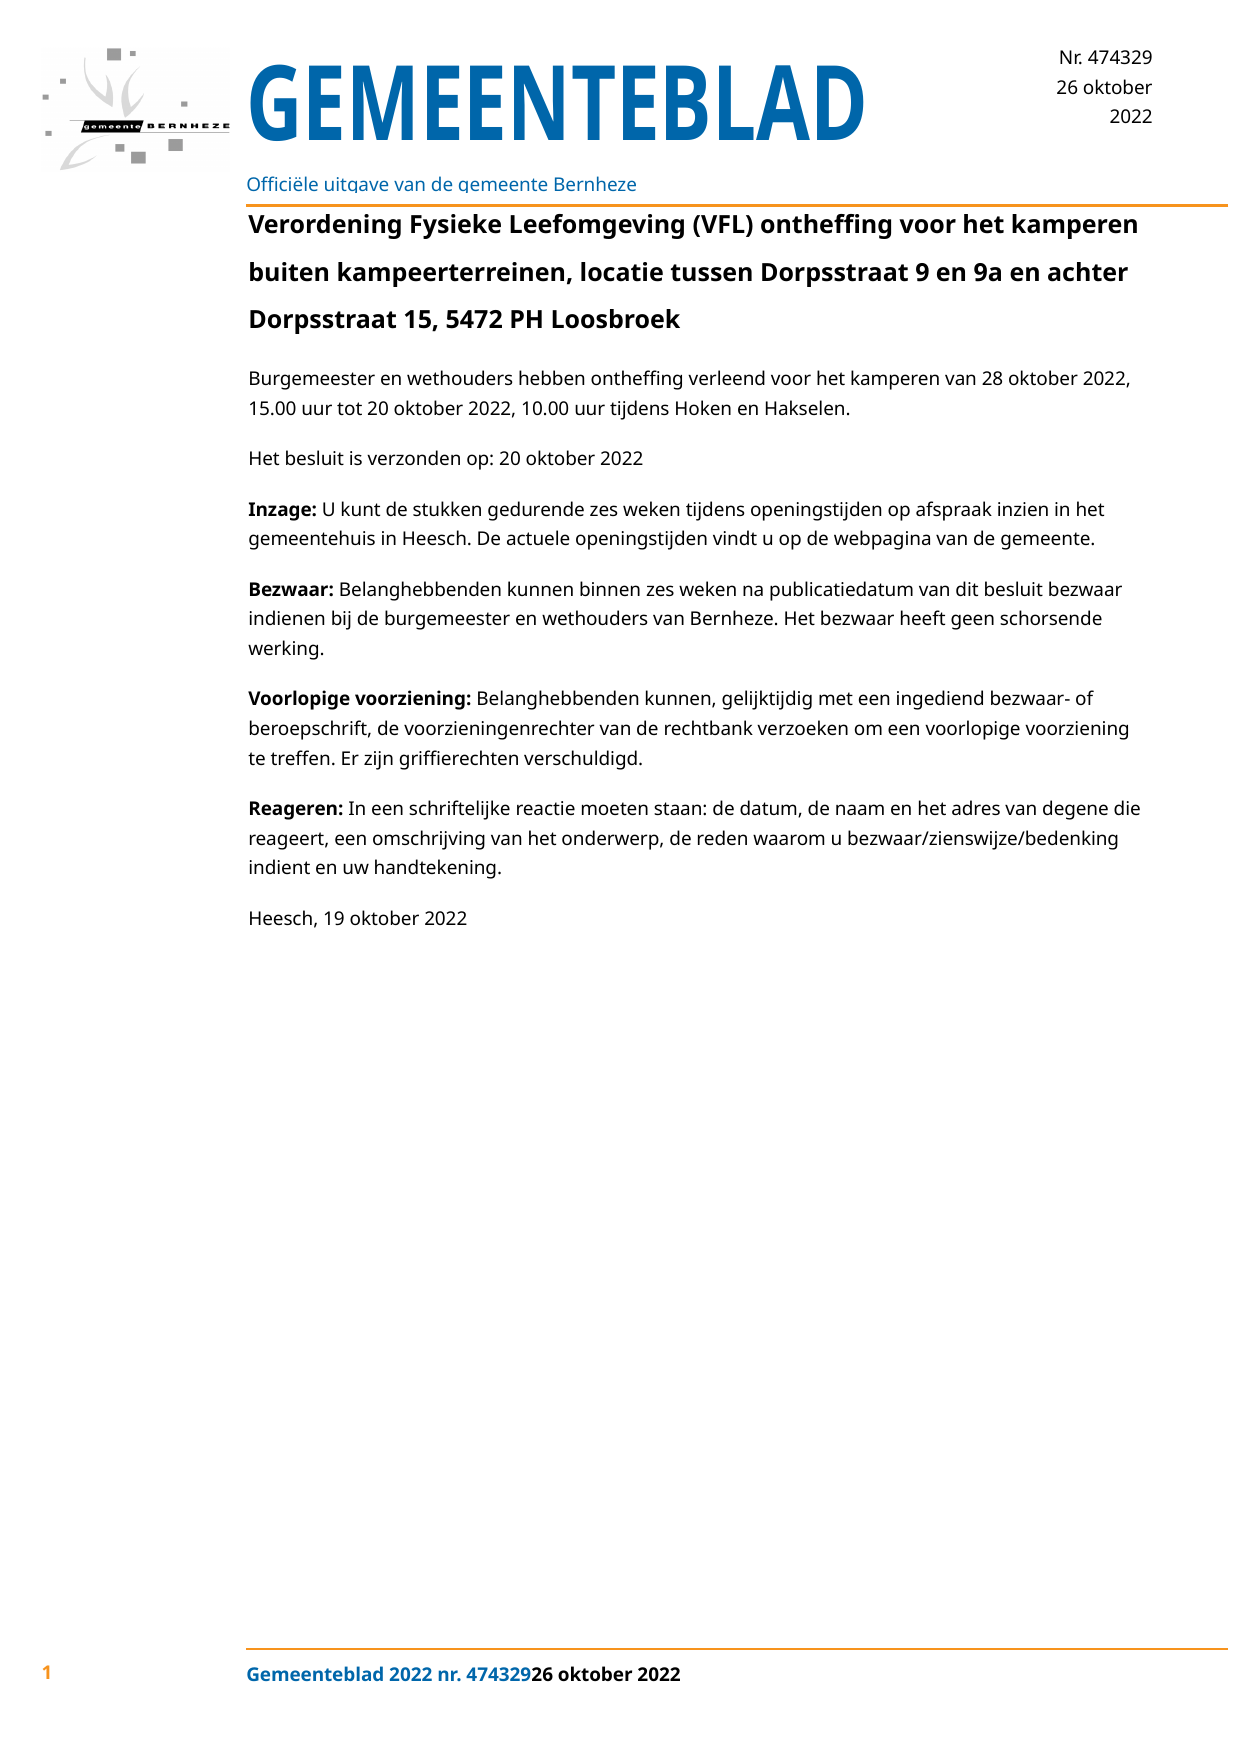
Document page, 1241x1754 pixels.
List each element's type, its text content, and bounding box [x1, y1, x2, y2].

text Reageren: In een schriftelijke reactie moeten staan: de datum, de naam en het adres van degene die reageert, een omschrijving van het onderwerp, de reden waarom u bezwaar/zienswijze/bedenking indient en uw handtekening. [248, 795, 1152, 880]
text Burgemeester en wethouders hebben ontheffing verleend voor het kamperen van 28 oktober 2022, 15.00 uur tot 20 oktober 2022, 10.00 uur tijdens Hoken en Hakselen. [248, 366, 1152, 421]
text Bezwaar: Belanghebbenden kunnen binnen zes weken na publicatiedatum van dit besluit bezwaar indienen bij de burgemeester en wethouders van Bernheze. Het bezwaar heeft geen schorsende werking. [248, 576, 1152, 661]
text Inzage: U kunt de stukken gedurende zes weken tijdens openingstijden op afspraak inzien in het gemeentehuis in Heesch. De actuele openingstijden vindt u op de webpagina van de gemeente. [248, 496, 1152, 551]
text Heesch, 19 oktober 2022 [248, 905, 1152, 930]
text Het besluit is verzonden op: 20 oktober 2022 [248, 446, 1152, 471]
picture [41, 47, 231, 172]
text Verordening Fysieke Leefomgeving (VFL) ontheffing voor het kamperen buiten kampeerterreinen, locatie tussen Dorpsstraat 9 en 9a en achter Dorpsstraat 15, 5472 PH Loosbroek [248, 207, 1152, 336]
text Voorlopige voorziening: Belanghebbenden kunnen, gelijktijdig met een ingediend bezwaar- of beroepschrift, de voorzieningenrechter van de rechtbank verzoeken om een voorlopige voorziening te treffen. Er zijn griffierechten verschuldigd. [248, 686, 1152, 770]
